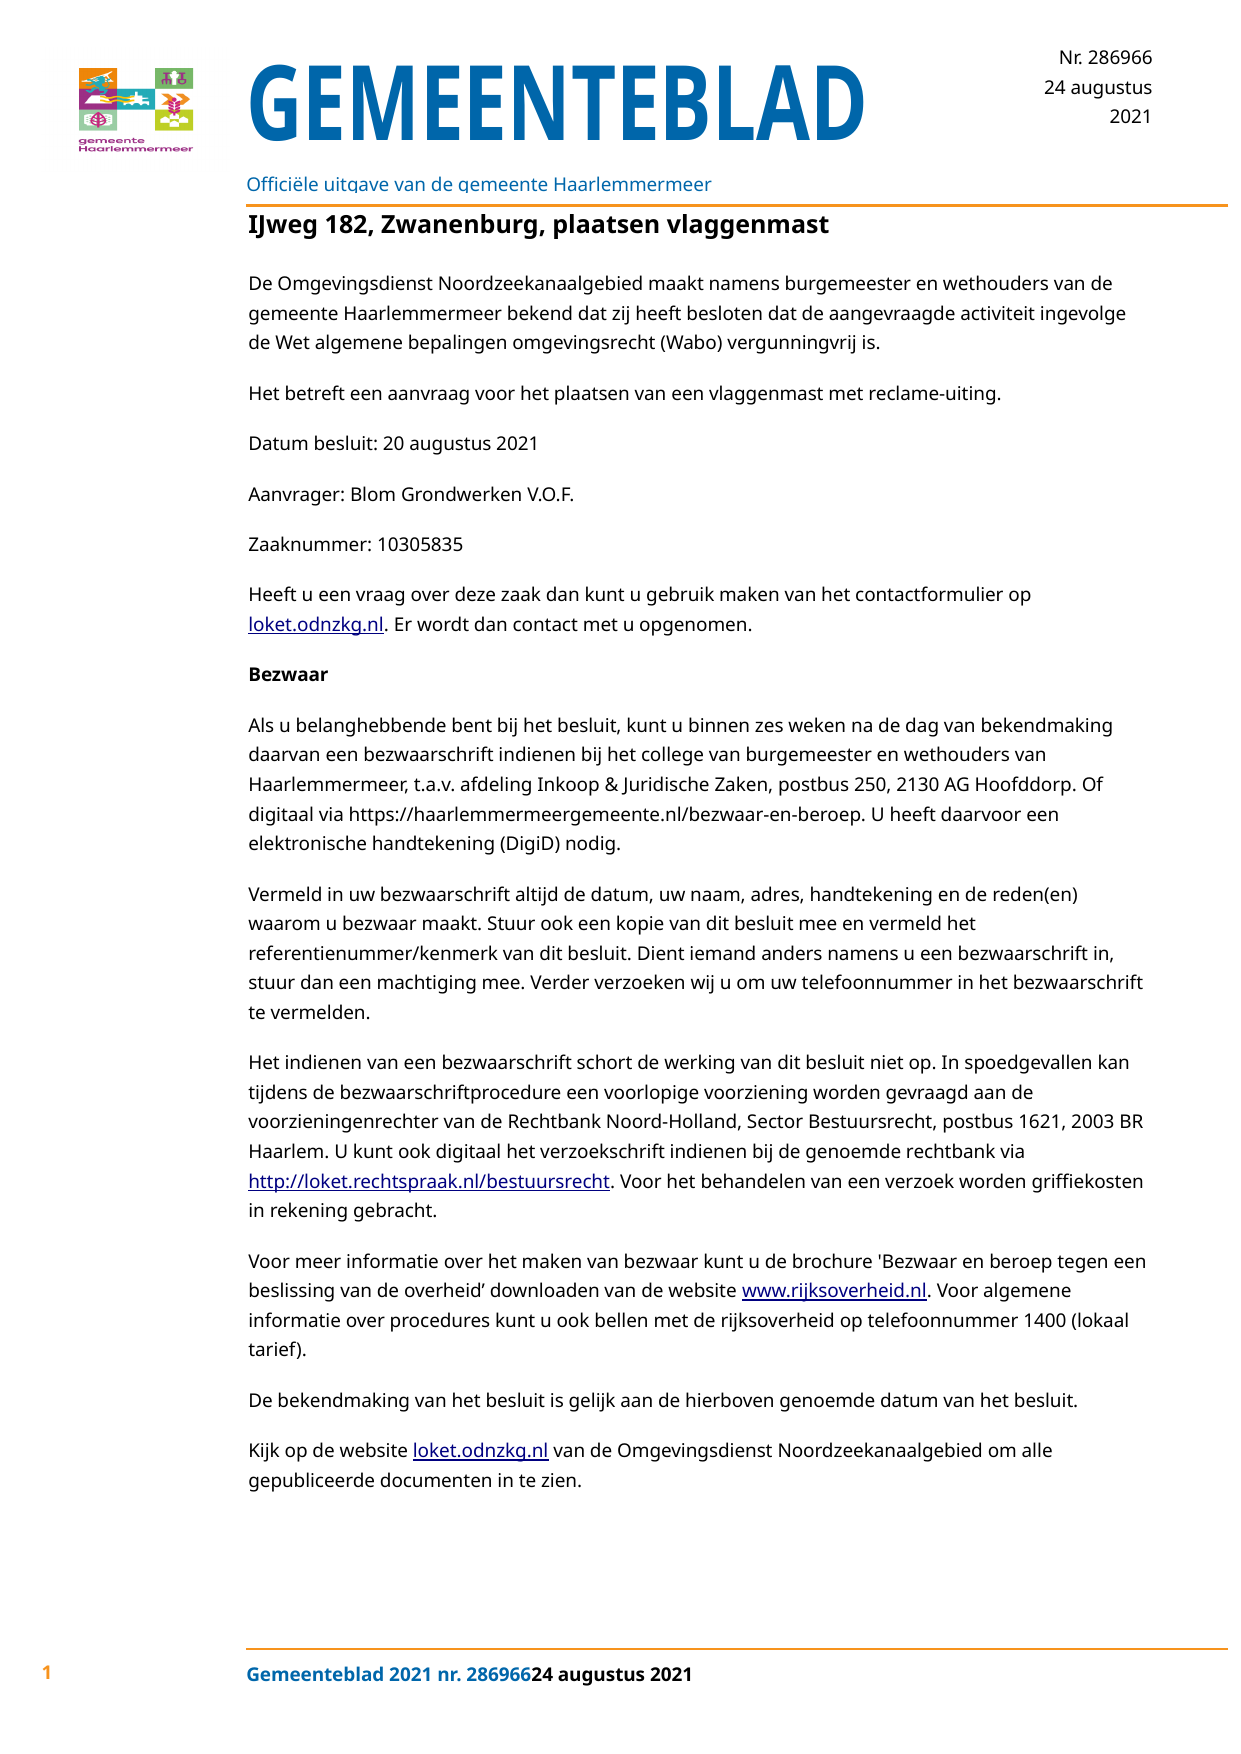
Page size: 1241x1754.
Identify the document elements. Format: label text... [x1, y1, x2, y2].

text Datum besluit: 20 augustus 2021 [248, 430, 1152, 456]
text De bekendmaking van het besluit is gelijk aan de hierboven genoemde datum van het besluit. [248, 1387, 1152, 1413]
text Het indienen van een bezwaarschrift schort de werking van dit besluit niet op. In spoedgevallen kan tijdens de bezwaarschriftprocedure een voorlopige voorziening worden gevraagd aan de voorzieningenrechter van de Rechtbank Noord-Holland, Sector Bestuursrecht, postbus 1621, 2003 BR Haarlem. U kunt ook digitaal het verzoekschrift indienen bij de genoemde rechtbank via http://loket.rechtspraak.nl/bestuursrecht. Voor het behandelen van een verzoek worden griffiekosten in rekening gebracht. [248, 1049, 1152, 1223]
text Heeft u een vraag over deze zaak dan kunt u gebruik maken van het contactformulier op loket.odnzkg.nl. Er wordt dan contact met u opgenomen. [248, 582, 1152, 637]
text Aanvrager: Blom Grondwerken V.O.F. [248, 481, 1152, 506]
text Voor meer informatie over het maken van bezwaar kunt u de brochure 'Bezwaar en beroep tegen een beslissing van de overheid’ downloaden van de website www.rijksoverheid.nl. Voor algemene informatie over procedures kunt u ook bellen met de rijksoverheid op telefoonnummer 1400 (lokaal tarief). [248, 1248, 1152, 1362]
text Zaaknummer: 10305835 [248, 531, 1152, 557]
text De Omgevingsdienst Noordzeekanaalgebied maakt namens burgemeester en wethouders van de gemeente Haarlemmermeer bekend dat zij heeft besloten dat de aangevraagde activiteit ingevolge de Wet algemene bepalingen omgevingsrecht (Wabo) vergunningvrij is. [248, 270, 1152, 355]
picture [41, 47, 231, 172]
text Vermeld in uw bezwaarschrift altijd de datum, uw naam, adres, handtekening en de reden(en) waarom u bezwaar maakt. Stuur ook een kopie van dit besluit mee en vermeld het referentienummer/kenmerk van dit besluit. Dient iemand anders namens u een bezwaarschrift in, stuur dan een machtiging mee. Verder verzoeken wij u om uw telefoonnummer in het bezwaarschrift te vermelden. [248, 881, 1152, 1025]
text Kijk op de website loket.odnzkg.nl van de Omgevingsdienst Noordzeekanaalgebied om alle gepubliceerde documenten in te zien. [248, 1437, 1152, 1493]
text IJweg 182, Zwanenburg, plaatsen vlaggenmast [248, 207, 1152, 241]
text Bezwaar [248, 662, 1152, 687]
text Het betreft een aanvraag voor het plaatsen van een vlaggenmast met reclame-uiting. [248, 380, 1152, 406]
text Als u belanghebbende bent bij het besluit, kunt u binnen zes weken na de dag van bekendmaking daarvan een bezwaarschrift indienen bij het college van burgemeester en wethouders van Haarlemmermeer, t.a.v. afdeling Inkoop & Juridische Zaken, postbus 250, 2130 AG Hoofddorp. Of digitaal via https://haarlemmermeergemeente.nl/bezwaar-en-beroep. U heeft daarvoor een elektronische handtekening (DigiD) nodig. [248, 712, 1152, 856]
